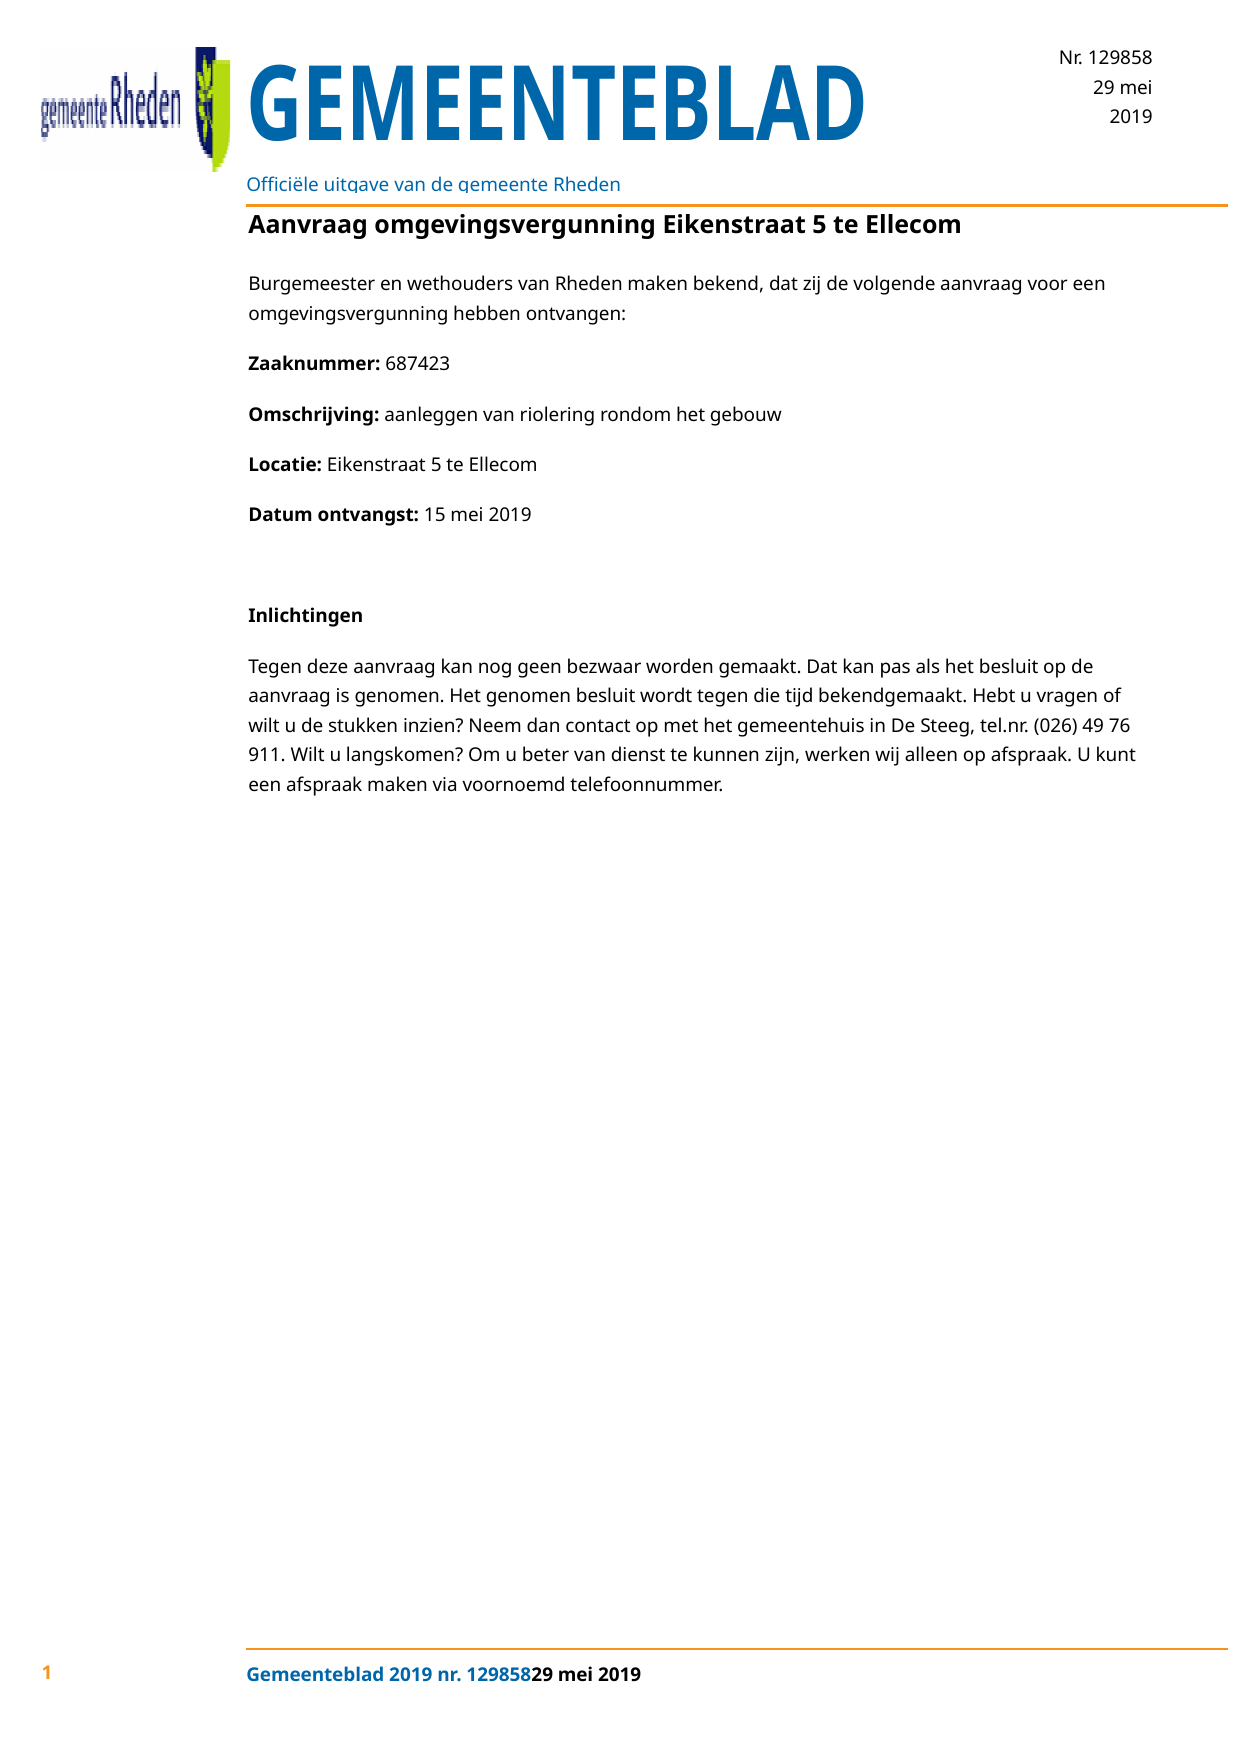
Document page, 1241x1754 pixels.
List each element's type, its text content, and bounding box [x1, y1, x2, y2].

text Inlichtingen [248, 602, 1152, 628]
text Zaaknummer: 687423 [248, 350, 1152, 376]
text Aanvraag omgevingsvergunning Eikenstraat 5 te Ellecom [248, 207, 1152, 241]
text Burgemeester en wethouders van Rheden maken bekend, dat zij de volgende aanvraag voor een omgevingsvergunning hebben ontvangen: [248, 270, 1152, 326]
text Datum ontvangst: 15 mei 2019 [248, 502, 1152, 527]
text Omschrijving: aanleggen van riolering rondom het gebouw [248, 401, 1152, 426]
picture [41, 47, 231, 172]
text Locatie: Eikenstraat 5 te Ellecom [248, 451, 1152, 477]
text Tegen deze aanvraag kan nog geen bezwaar worden gemaakt. Dat kan pas als het besluit op de aanvraag is genomen. Het genomen besluit wordt tegen die tijd bekendgemaakt. Hebt u vragen of wilt u de stukken inzien? Neem dan contact op met het gemeentehuis in De Steeg, tel.nr. (026) 49 76 911. Wilt u langskomen? Om u beter van dienst te kunnen zijn, werken wij alleen op afspraak. U kunt een afspraak maken via voornoemd telefoonnummer. [248, 653, 1152, 797]
